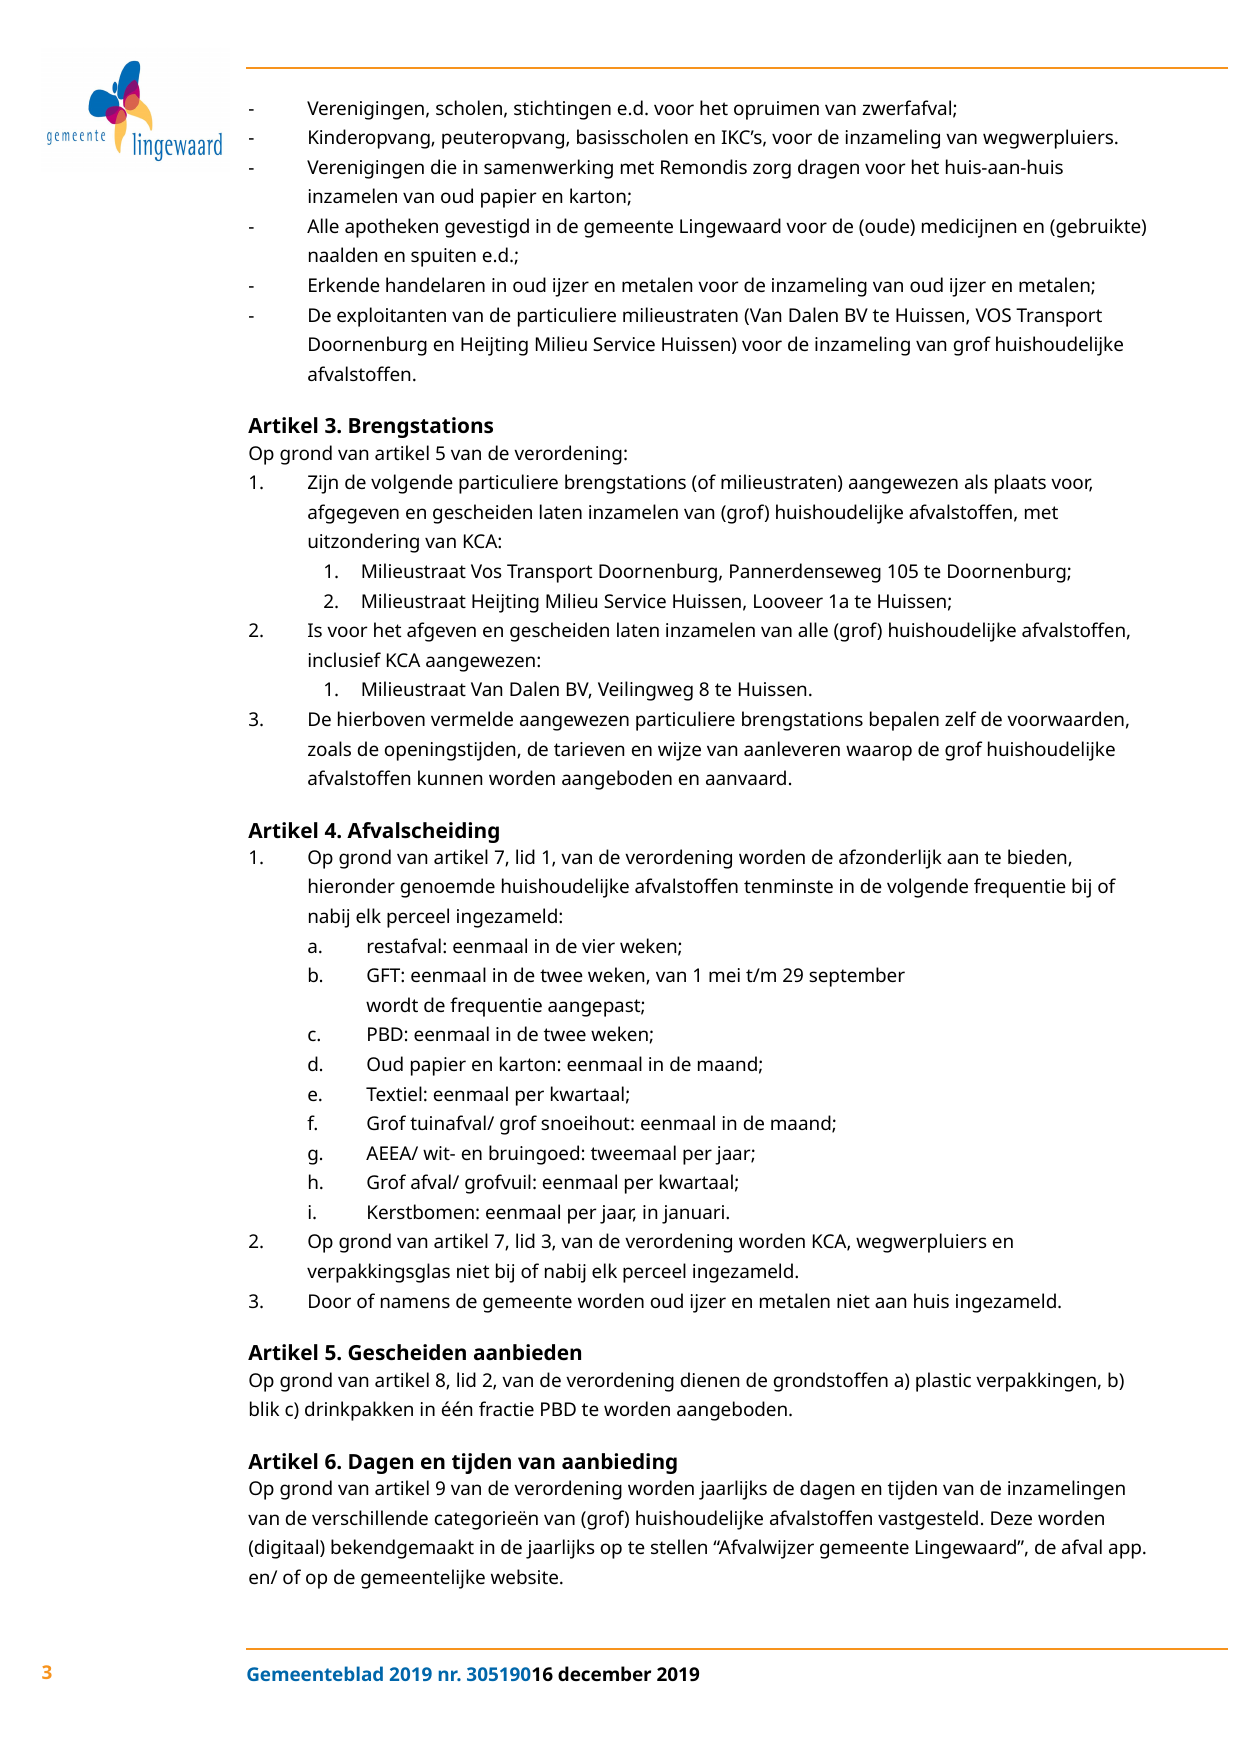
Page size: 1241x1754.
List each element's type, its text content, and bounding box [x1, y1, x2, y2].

list Milieustraat Heijting Milieu Service Huissen, Looveer 1a te Huissen; [323, 588, 1152, 613]
list Textiel: eenmaal per kwartaal; [307, 1081, 1152, 1107]
list Is voor het afgeven en gescheiden laten inzamelen van alle (grof) huishoudelijke afvalstoffen, inclusief KCA aangewezen: [248, 617, 1152, 673]
text Artikel 4. Afvalscheiding [248, 816, 1152, 844]
list Door of namens de gemeente worden oud ijzer en metalen niet aan huis ingezameld. [248, 1288, 1152, 1314]
picture [41, 47, 231, 172]
list Milieustraat Vos Transport Doornenburg, Pannerdenseweg 105 te Doornenburg; [323, 558, 1152, 584]
list Kerstbomen: eenmaal per jaar, in januari. [307, 1199, 1152, 1225]
text Artikel 3. Brengstations [248, 411, 1152, 440]
list Grof tuinafval/ grof snoeihout: eenmaal in de maand; [307, 1110, 1152, 1136]
list AEEA/ wit- en bruingoed: tweemaal per jaar; [307, 1140, 1152, 1166]
list De exploitanten van de particuliere milieustraten (Van Dalen BV te Huissen, VOS Transport Doornenburg en Heijting Milieu Service Huissen) voor de inzameling van grof huishoudelijke afvalstoffen. [248, 302, 1152, 387]
text Artikel 6. Dagen en tijden van aanbieding [248, 1447, 1152, 1475]
list Erkende handelaren in oud ijzer en metalen voor de inzameling van oud ijzer en metalen; [248, 272, 1152, 298]
list GFT: eenmaal in de twee weken, van 1 mei t/m 29 september [307, 962, 1152, 988]
list PBD: eenmaal in de twee weken; [307, 1022, 1152, 1047]
text Op grond van artikel 5 van de verordening: [248, 440, 1152, 466]
list Zijn de volgende particuliere brengstations (of milieustraten) aangewezen als plaats voor, afgegeven en gescheiden laten inzamelen van (grof) huishoudelijke afvalstoffen, met uitzondering van KCA: [248, 469, 1152, 554]
list De hierboven vermelde aangewezen particuliere brengstations bepalen zelf de voorwaarden, zoals de openingstijden, de tarieven en wijze van aanleveren waarop de grof huishoudelijke afvalstoffen kunnen worden aangeboden en aanvaard. [248, 706, 1152, 791]
list Oud papier en karton: eenmaal in de maand; [307, 1051, 1152, 1077]
list Grof afval/ grofvuil: eenmaal per kwartaal; [307, 1169, 1152, 1195]
text Op grond van artikel 9 van de verordening worden jaarlijks de dagen en tijden van de inzamelingen van de verschillende categorieën van (grof) huishoudelijke afvalstoffen vastgesteld. Deze worden (digitaal) bekendgemaakt in de jaarlijks op te stellen “Afvalwijzer gemeente Lingewaard”, de afval app. en/ of op de gemeentelijke website. [248, 1475, 1152, 1590]
list Op grond van artikel 7, lid 3, van de verordening worden KCA, wegwerpluiers en verpakkingsglas niet bij of nabij elk perceel ingezameld. [248, 1229, 1152, 1284]
list Verenigingen die in samenwerking met Remondis zorg dragen voor het huis-aan-huis inzamelen van oud papier en karton; [248, 154, 1152, 209]
list Kinderopvang, peuteropvang, basisscholen en IKC’s, voor de inzameling van wegwerpluiers. [248, 124, 1152, 150]
list Verenigingen, scholen, stichtingen e.d. voor het opruimen van zwerfafval; [248, 95, 1152, 121]
list wordt de frequentie aangepast; [307, 992, 1152, 1018]
list Alle apotheken gevestigd in de gemeente Lingewaard voor de (oude) medicijnen en (gebruikte) naalden en spuiten e.d.; [248, 213, 1152, 268]
text Artikel 5. Gescheiden aanbieden [248, 1338, 1152, 1367]
list restafval: eenmaal in de vier weken; [307, 933, 1152, 959]
text Op grond van artikel 8, lid 2, van de verordening dienen de grondstoffen a) plastic verpakkingen, b) blik c) drinkpakken in één fractie PBD te worden aangeboden. [248, 1367, 1152, 1422]
list Milieustraat Van Dalen BV, Veilingweg 8 te Huissen. [323, 677, 1152, 702]
list Op grond van artikel 7, lid 1, van de verordening worden de afzonderlijk aan te bieden, hieronder genoemde huishoudelijke afvalstoffen tenminste in de volgende frequentie bij of nabij elk perceel ingezameld: [248, 844, 1152, 929]
